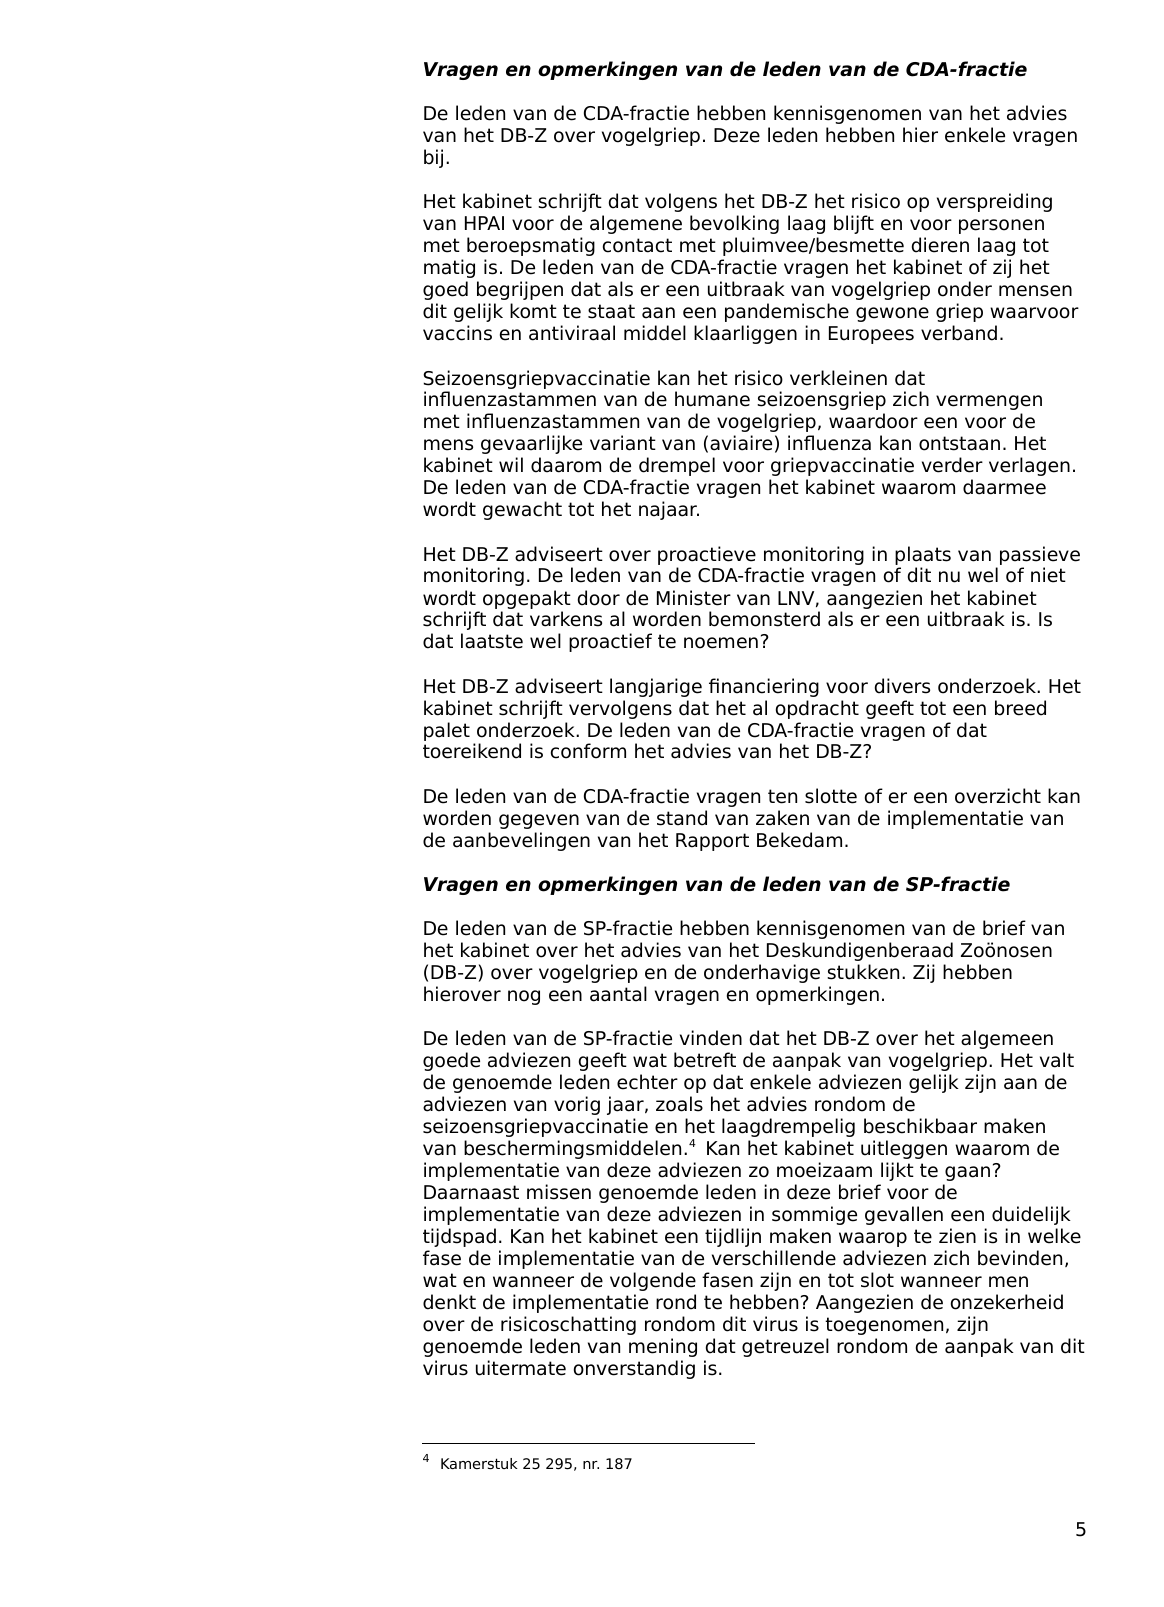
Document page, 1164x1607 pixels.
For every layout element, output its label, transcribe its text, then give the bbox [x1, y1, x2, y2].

text Het kabinet schrijft dat volgens het DB-Z het risico op verspreiding van HPAI voor de algemene bevolking laag blijft en voor personen met beroepsmatig contact met pluimvee/besmette dieren laag tot matig is. De leden van de CDA-fractie vragen het kabinet of zij het goed begrijpen dat als er een uitbraak van vogelgriep onder mensen dit gelijk komt te staat aan een pandemische gewone griep waarvoor vaccins en antiviraal middel klaarliggen in Europees verband. [422, 191, 1087, 345]
text Het DB-Z adviseert over proactieve monitoring in plaats van passieve monitoring. De leden van de CDA-fractie vragen of dit nu wel of niet wordt opgepakt door de Minister van LNV, aangezien het kabinet schrijft dat varkens al worden bemonsterd als er een uitbraak is. Is dat laatste wel proactief te noemen? [422, 543, 1087, 653]
text De leden van de CDA-fractie hebben kennisgenomen van het advies van het DB-Z over vogelgriep. Deze leden hebben hier enkele vragen bij. [422, 103, 1087, 169]
text Seizoensgriepvaccinatie kan het risico verkleinen dat influenzastammen van de humane seizoensgriep zich vermengen met influenzastammen van de vogelgriep, waardoor een voor de mens gevaarlijke variant van (aviaire) influenza kan ontstaan. Het kabinet wil daarom de drempel voor griepvaccinatie verder verlagen. De leden van de CDA-fractie vragen het kabinet waarom daarmee wordt gewacht tot het najaar. [422, 367, 1087, 521]
text De leden van de CDA-fractie vragen ten slotte of er een overzicht kan worden gegeven van de stand van zaken van de implementatie van de aanbevelingen van het Rapport Bekedam. [422, 786, 1087, 852]
subtitle Vragen en opmerkingen van de leden van de SP-fractie [422, 874, 1087, 896]
subtitle Vragen en opmerkingen van de leden van de CDA-fractie [422, 59, 1087, 81]
text Het DB-Z adviseert langjarige financiering voor divers onderzoek. Het kabinet schrijft vervolgens dat het al opdracht geeft tot een breed palet onderzoek. De leden van de CDA-fractie vragen of dat toereikend is conform het advies van het DB-Z? [422, 676, 1087, 763]
text De leden van de SP-fractie vinden dat het DB-Z over het algemeen goede adviezen geeft wat betreft de aanpak van vogelgriep. Het valt de genoemde leden echter op dat enkele adviezen gelijk zijn aan de adviezen van vorig jaar, zoals het advies rondom de seizoensgriepvaccinatie en het laagdrempelig beschikbaar maken van beschermingsmiddelen. Kan het kabinet uitleggen waarom de implementatie van deze adviezen zo moeizaam lijkt te gaan? Daarnaast missen genoemde leden in deze brief voor de implementatie van deze adviezen in sommige gevallen een duidelijk tijdspad. Kan het kabinet een tijdlijn maken waarop te zien is in welke fase de implementatie van de verschillende adviezen zich bevinden, wat en wanneer de volgende fasen zijn en tot slot wanneer men denkt de implementatie rond te hebben? Aangezien de onzekerheid over de risicoschatting rondom dit virus is toegenomen, zijn genoemde leden van mening dat getreuzel rondom de aanpak van dit virus uitermate onverstandig is. [422, 1028, 1087, 1380]
text Kamerstuk 25 295, nr. 187 [422, 1452, 1087, 1474]
text De leden van de SP-fractie hebben kennisgenomen van de brief van het kabinet over het advies van het Deskundigenberaad Zoönosen (DB-Z) over vogelgriep en de onderhavige stukken. Zij hebben hierover nog een aantal vragen en opmerkingen. [422, 918, 1087, 1006]
